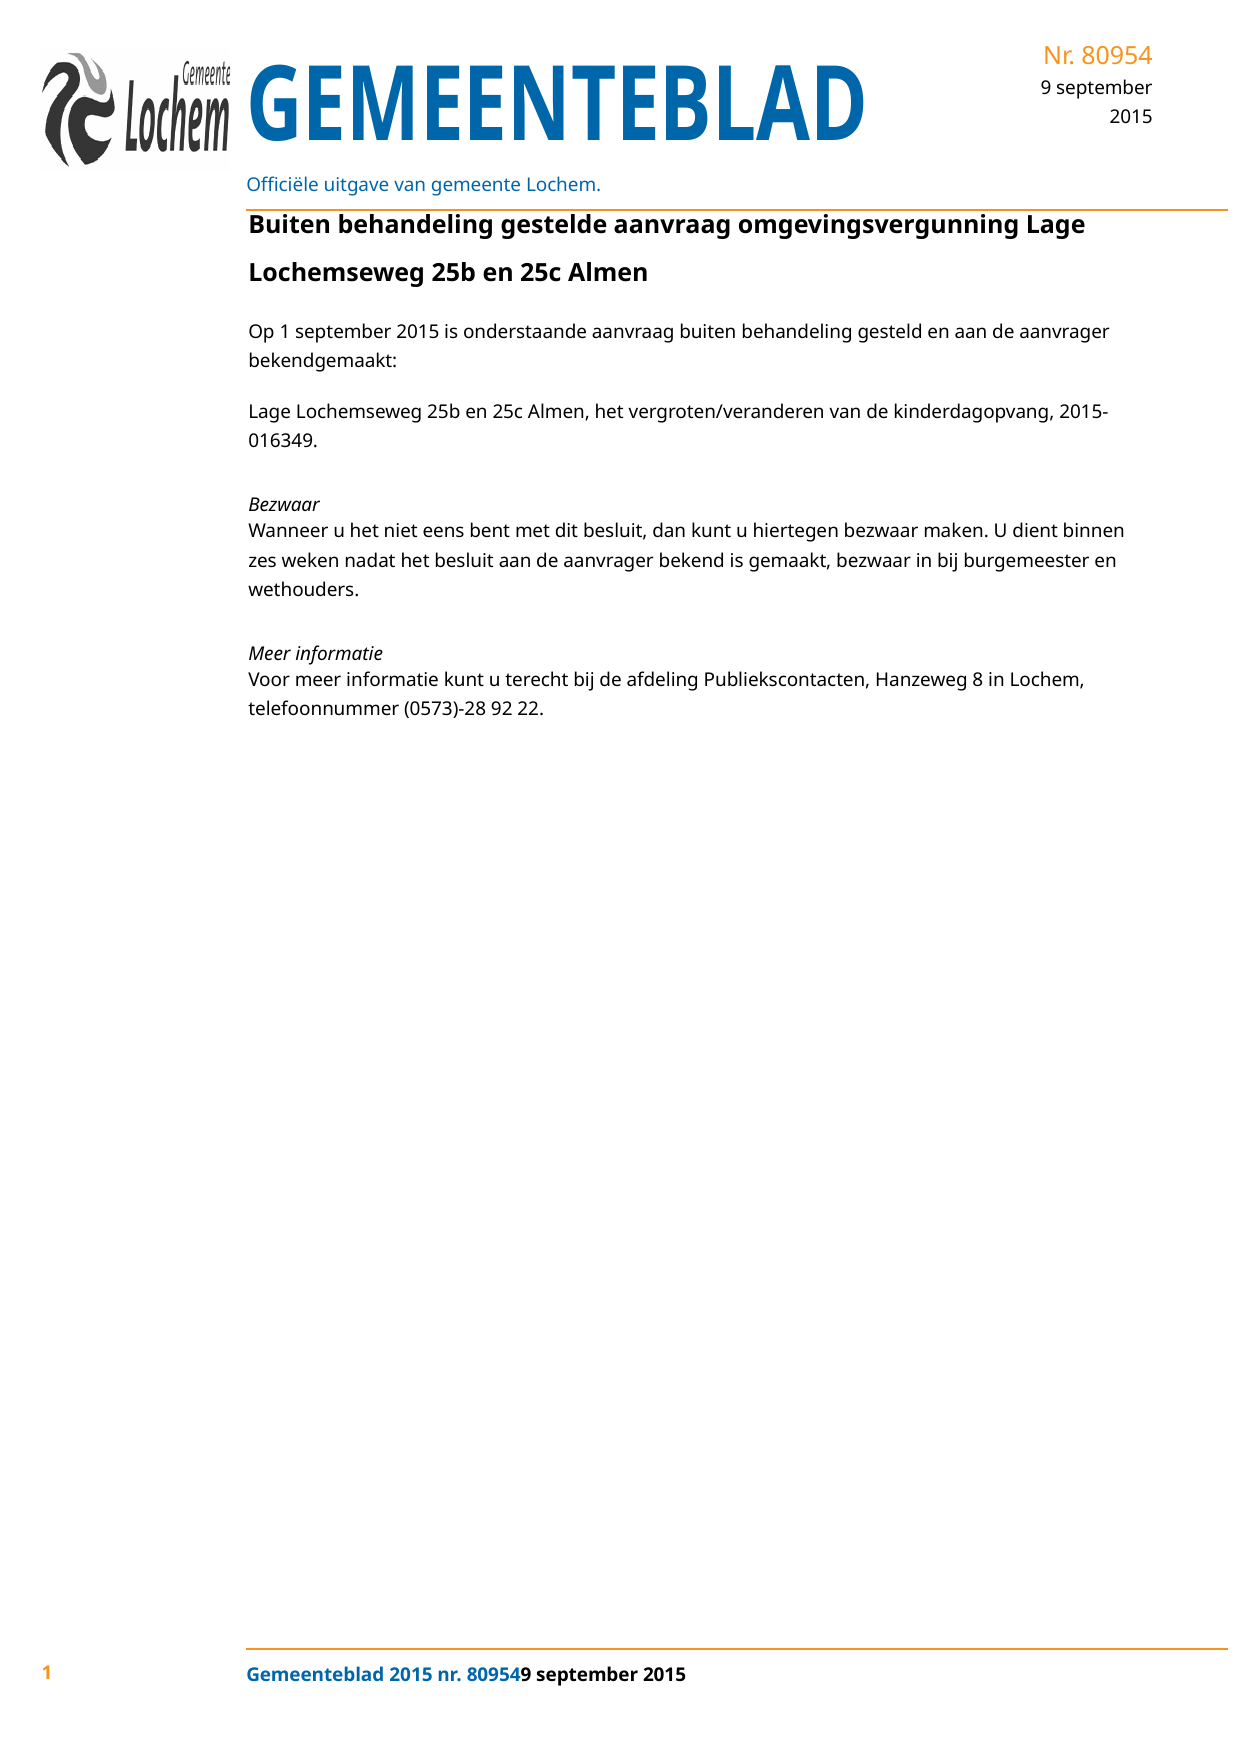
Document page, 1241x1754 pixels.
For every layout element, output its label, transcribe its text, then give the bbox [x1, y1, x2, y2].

text Lage Lochemseweg 25b en 25c Almen, het vergroten/veranderen van de kinderdagopvang, 2015-016349. [248, 398, 1152, 453]
picture [41, 47, 231, 172]
text Buiten behandeling gestelde aanvraag omgevingsvergunning Lage Lochemseweg 25b en 25c Almen [248, 211, 1152, 288]
text Bezwaar [248, 491, 1152, 517]
text Meer informatie [248, 640, 1152, 666]
text Voor meer informatie kunt u terecht bij de afdeling Publiekscontacten, Hanzeweg 8 in Lochem, telefoonnummer (0573)-28 92 22. [248, 666, 1152, 721]
text Op 1 september 2015 is onderstaande aanvraag buiten behandeling gesteld en aan de aanvrager bekendgemaakt: [248, 318, 1152, 373]
text Wanneer u het niet eens bent met dit besluit, dan kunt u hiertegen bezwaar maken. U dient binnen zes weken nadat het besluit aan de aanvrager bekend is gemaakt, bezwaar in bij burgemeester en wethouders. [248, 517, 1152, 602]
